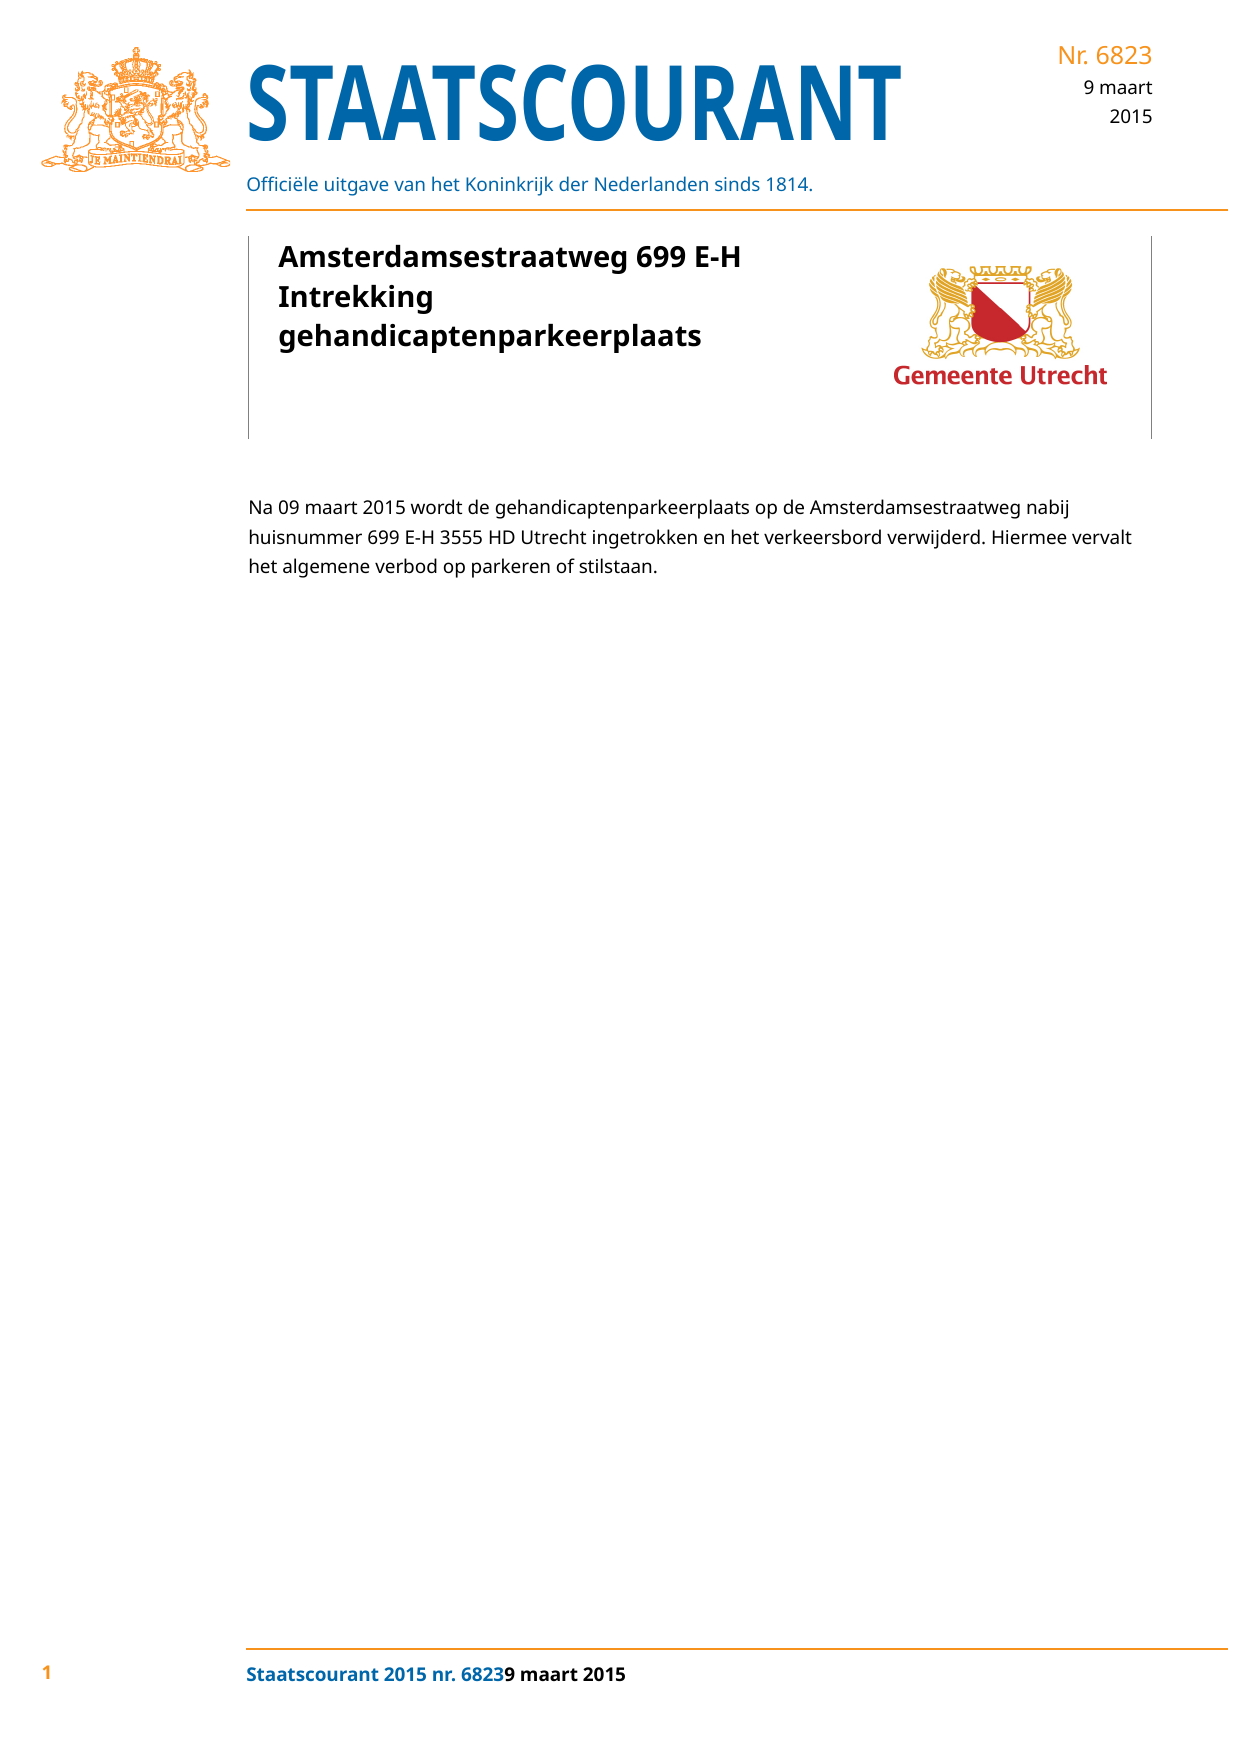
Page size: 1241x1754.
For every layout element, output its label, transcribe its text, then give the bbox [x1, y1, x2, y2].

picture [41, 47, 231, 172]
table_header [1119, 236, 1151, 413]
table_header [850, 236, 882, 413]
table_header Amsterdamsestraatweg 699 E-H Intrekking gehandicaptenparkeerplaats [249, 236, 850, 439]
table_header [850, 414, 1151, 439]
text Na 09 maart 2015 wordt de gehandicaptenparkeerplaats op de Amsterdamsestraatweg nabij huisnummer 699 E-H 3555 HD Utrecht ingetrokken en het verkeersbord verwijderd. Hiermee vervalt het algemene verbod op parkeren of stilstaan. [248, 494, 1152, 579]
picture [882, 236, 1119, 414]
